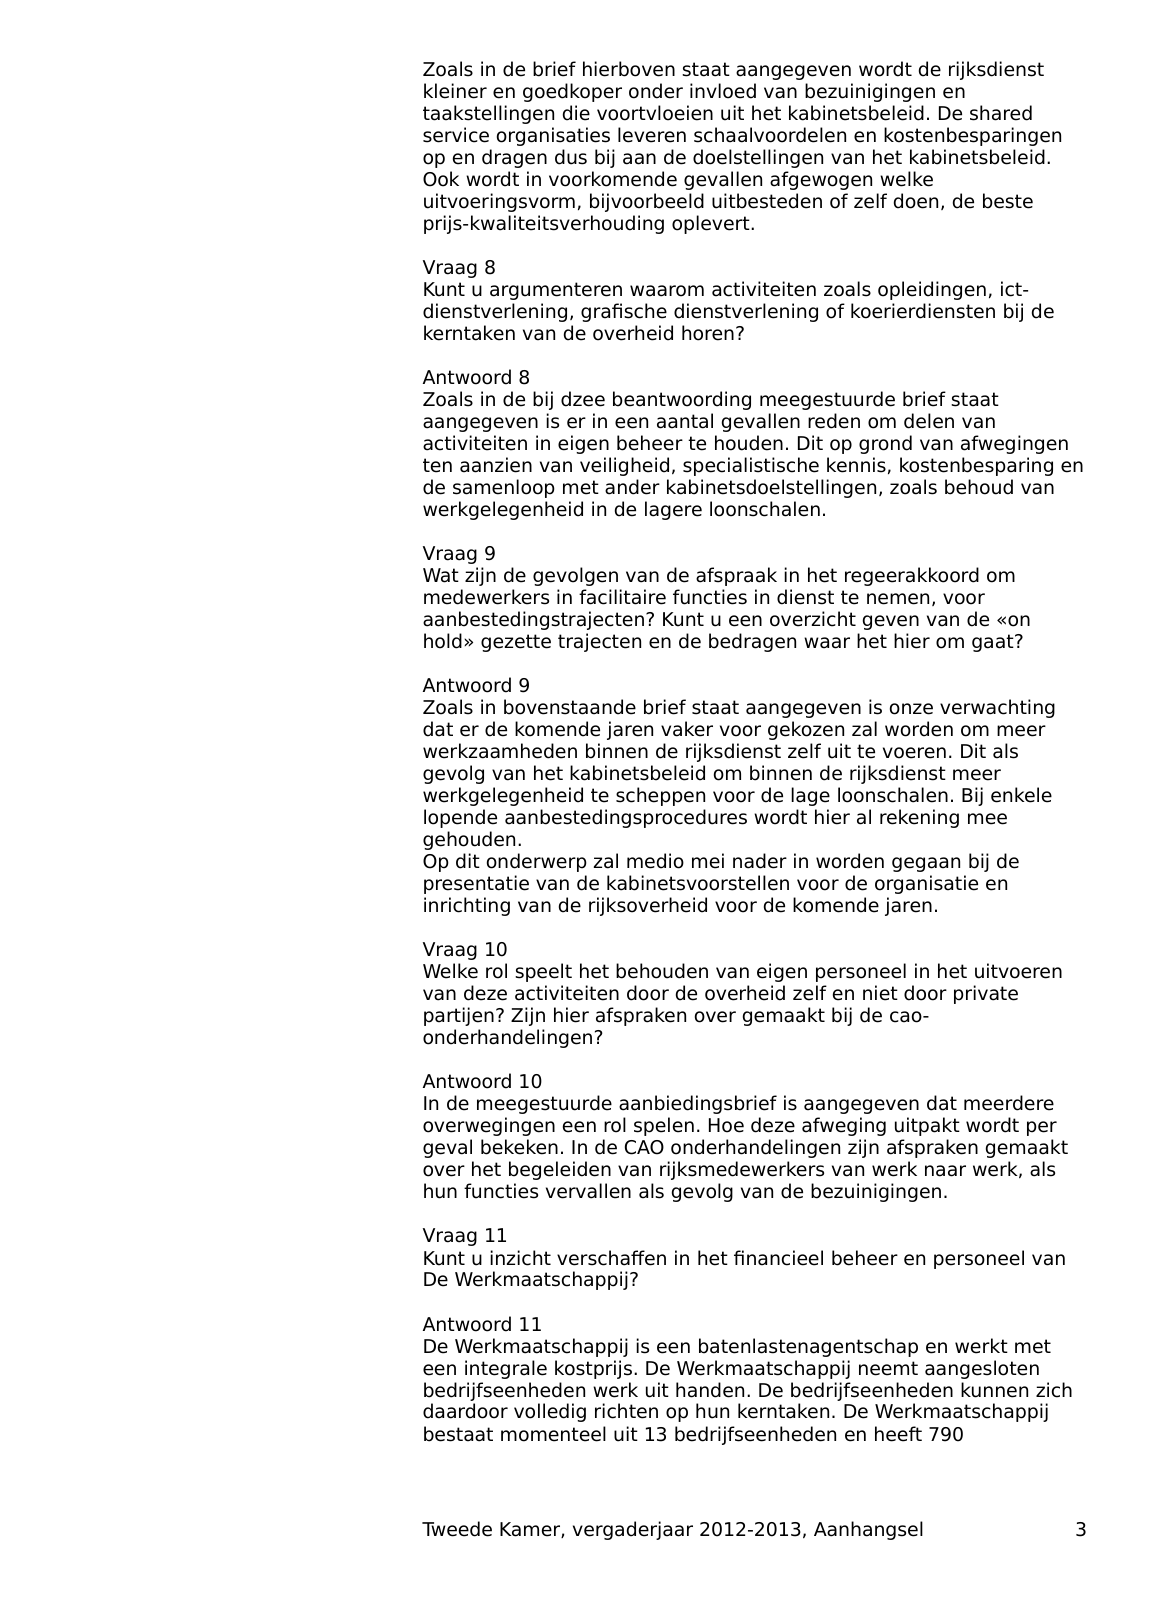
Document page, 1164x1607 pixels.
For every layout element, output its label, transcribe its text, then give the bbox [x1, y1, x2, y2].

text Zoals in de bij dzee beantwoording meegestuurde brief staat aangegeven is er in een aantal gevallen reden om delen van activiteiten in eigen beheer te houden. Dit op grond van afwegingen ten aanzien van veiligheid, specialistische kennis, kostenbesparing en de samenloop met ander kabinetsdoelstellingen, zoals behoud van werkgelegenheid in de lagere loonschalen. [422, 389, 1087, 521]
text Welke rol speelt het behouden van eigen personeel in het uitvoeren van deze activiteiten door de overheid zelf en niet door private partijen? Zijn hier afspraken over gemaakt bij de cao-onderhandelingen? [422, 961, 1087, 1049]
text Vraag 9 [422, 543, 1087, 565]
text Antwoord 10 [422, 1071, 1087, 1093]
text Op dit onderwerp zal medio mei nader in worden gegaan bij de presentatie van de kabinetsvoorstellen voor de organisatie en inrichting van de rijksoverheid voor de komende jaren. [422, 851, 1087, 917]
text Zoals in bovenstaande brief staat aangegeven is onze verwachting dat er de komende jaren vaker voor gekozen zal worden om meer werkzaamheden binnen de rijksdienst zelf uit te voeren. Dit als gevolg van het kabinetsbeleid om binnen de rijksdienst meer werkgelegenheid te scheppen voor de lage loonschalen. Bij enkele lopende aanbestedingsprocedures wordt hier al rekening mee gehouden. [422, 697, 1087, 851]
text Antwoord 8 [422, 367, 1087, 389]
text Kunt u argumenteren waarom activiteiten zoals opleidingen, ict-dienstverlening, grafische dienstverlening of koerierdiensten bij de kerntaken van de overheid horen? [422, 279, 1087, 345]
text In de meegestuurde aanbiedingsbrief is aangegeven dat meerdere overwegingen een rol spelen. Hoe deze afweging uitpakt wordt per geval bekeken. In de CAO onderhandelingen zijn afspraken gemaakt over het begeleiden van rijksmedewerkers van werk naar werk, als hun functies vervallen als gevolg van de bezuinigingen. [422, 1093, 1087, 1203]
text Vraag 11 [422, 1225, 1087, 1247]
text De Werkmaatschappij is een batenlastenagentschap en werkt met een integrale kostprijs. De Werkmaatschappij neemt aangesloten bedrijfseenheden werk uit handen. De bedrijfseenheden kunnen zich daardoor volledig richten op hun kerntaken. De Werkmaatschappij bestaat momenteel uit 13 bedrijfseenheden en heeft 790 [422, 1336, 1087, 1445]
text Antwoord 9 [422, 675, 1087, 697]
text Antwoord 11 [422, 1313, 1087, 1336]
text Wat zijn de gevolgen van de afspraak in het regeerakkoord om medewerkers in facilitaire functies in dienst te nemen, voor aanbestedingstrajecten? Kunt u een overzicht geven van de «on hold» gezette trajecten en de bedragen waar het hier om gaat? [422, 565, 1087, 653]
text Vraag 8 [422, 257, 1087, 279]
text Zoals in de brief hierboven staat aangegeven wordt de rijksdienst kleiner en goedkoper onder invloed van bezuinigingen en taakstellingen die voortvloeien uit het kabinetsbeleid. De shared service organisaties leveren schaalvoordelen en kostenbesparingen op en dragen dus bij aan de doelstellingen van het kabinetsbeleid. Ook wordt in voorkomende gevallen afgewogen welke uitvoeringsvorm, bijvoorbeeld uitbesteden of zelf doen, de beste prijs-kwaliteitsverhouding oplevert. [422, 59, 1087, 235]
text Kunt u inzicht verschaffen in het financieel beheer en personeel van De Werkmaatschappij? [422, 1247, 1087, 1291]
text Vraag 10 [422, 939, 1087, 961]
